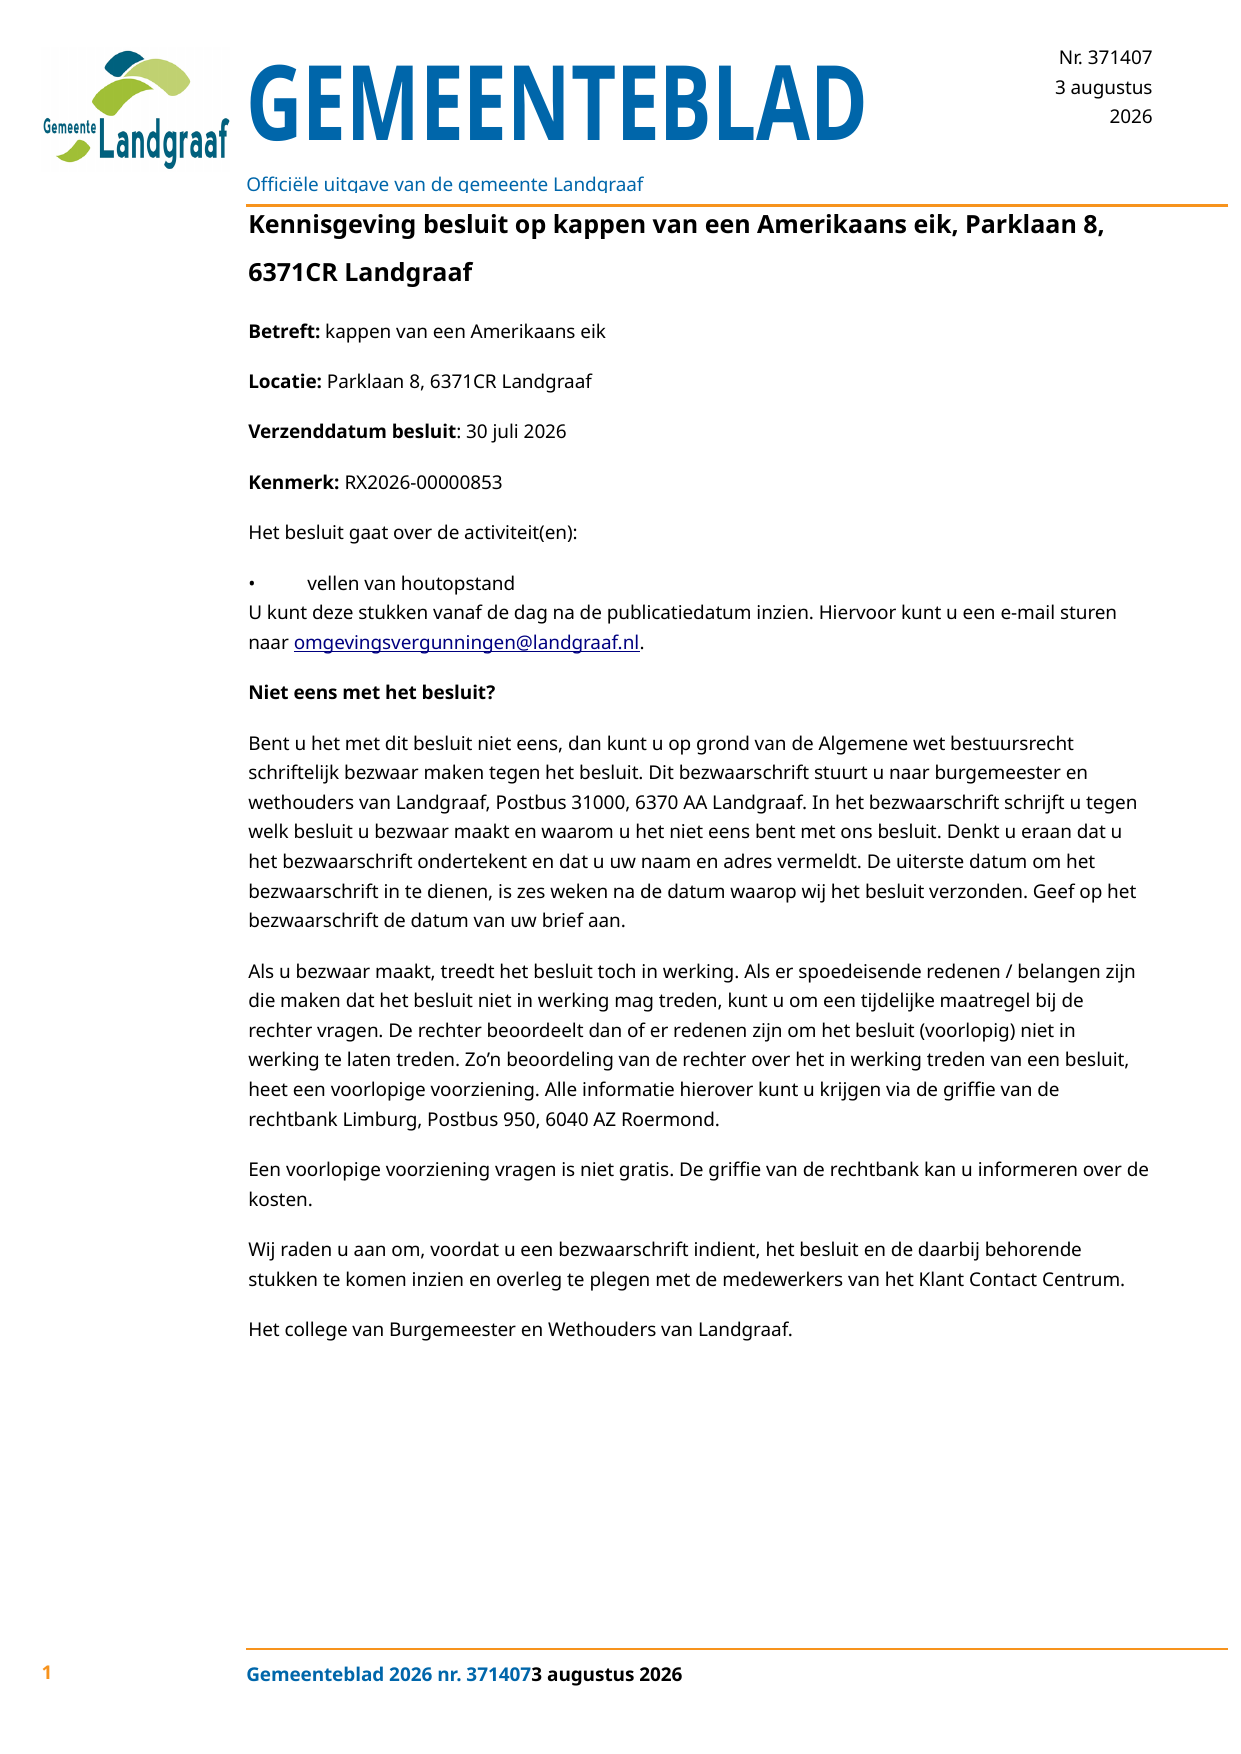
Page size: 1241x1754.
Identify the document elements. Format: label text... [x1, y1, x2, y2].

text Niet eens met het besluit? [248, 679, 1152, 705]
text Locatie: Parklaan 8, 6371CR Landgraaf [248, 368, 1152, 394]
text Een voorlopige voorziening vragen is niet gratis. De griffie van de rechtbank kan u informeren over de kosten. [248, 1156, 1152, 1212]
text Het besluit gaat over de activiteit(en): [248, 519, 1152, 545]
text Kennisgeving besluit op kappen van een Amerikaans eik, Parklaan 8, 6371CR Landgraaf [248, 207, 1152, 288]
text Bent u het met dit besluit niet eens, dan kunt u op grond van de Algemene wet bestuursrecht schriftelijk bezwaar maken tegen het besluit. Dit bezwaarschrift stuurt u naar burgemeester en wethouders van Landgraaf, Postbus 31000, 6370 AA Landgraaf. In het bezwaarschrift schrijft u tegen welk besluit u bezwaar maakt en waarom u het niet eens bent met ons besluit. Denkt u eraan dat u het bezwaarschrift ondertekent en dat u uw naam en adres vermeldt. De uiterste datum om het bezwaarschrift in te dienen, is zes weken na de datum waarop wij het besluit verzonden. Geef op het bezwaarschrift de datum van uw brief aan. [248, 730, 1152, 933]
text Betreft: kappen van een Amerikaans eik [248, 318, 1152, 344]
text Wij raden u aan om, voordat u een bezwaarschrift indient, het besluit en de daarbij behorende stukken te komen inzien en overleg te plegen met de medewerkers van het Klant Contact Centrum. [248, 1236, 1152, 1292]
text Het college van Burgemeester en Wethouders van Landgraaf. [248, 1316, 1152, 1342]
text Verzenddatum besluit: 30 juli 2026 [248, 419, 1152, 444]
text U kunt deze stukken vanaf de dag na de publicatiedatum inzien. Hiervoor kunt u een e-mail sturen naar omgevingsvergunningen@landgraaf.nl. [248, 599, 1152, 655]
text Kenmerk: RX2026-00000853 [248, 469, 1152, 495]
picture [41, 47, 231, 172]
list vellen van houtopstand [248, 570, 1152, 596]
text Als u bezwaar maakt, treedt het besluit toch in werking. Als er spoedeisende redenen / belangen zijn die maken dat het besluit niet in werking mag treden, kunt u om een tijdelijke maatregel bij de rechter vragen. De rechter beoordeelt dan of er redenen zijn om het besluit (voorlopig) niet in werking te laten treden. Zo’n beoordeling van de rechter over het in werking treden van een besluit, heet een voorlopige voorziening. Alle informatie hierover kunt u krijgen via de griffie van de rechtbank Limburg, Postbus 950, 6040 AZ Roermond. [248, 958, 1152, 1132]
